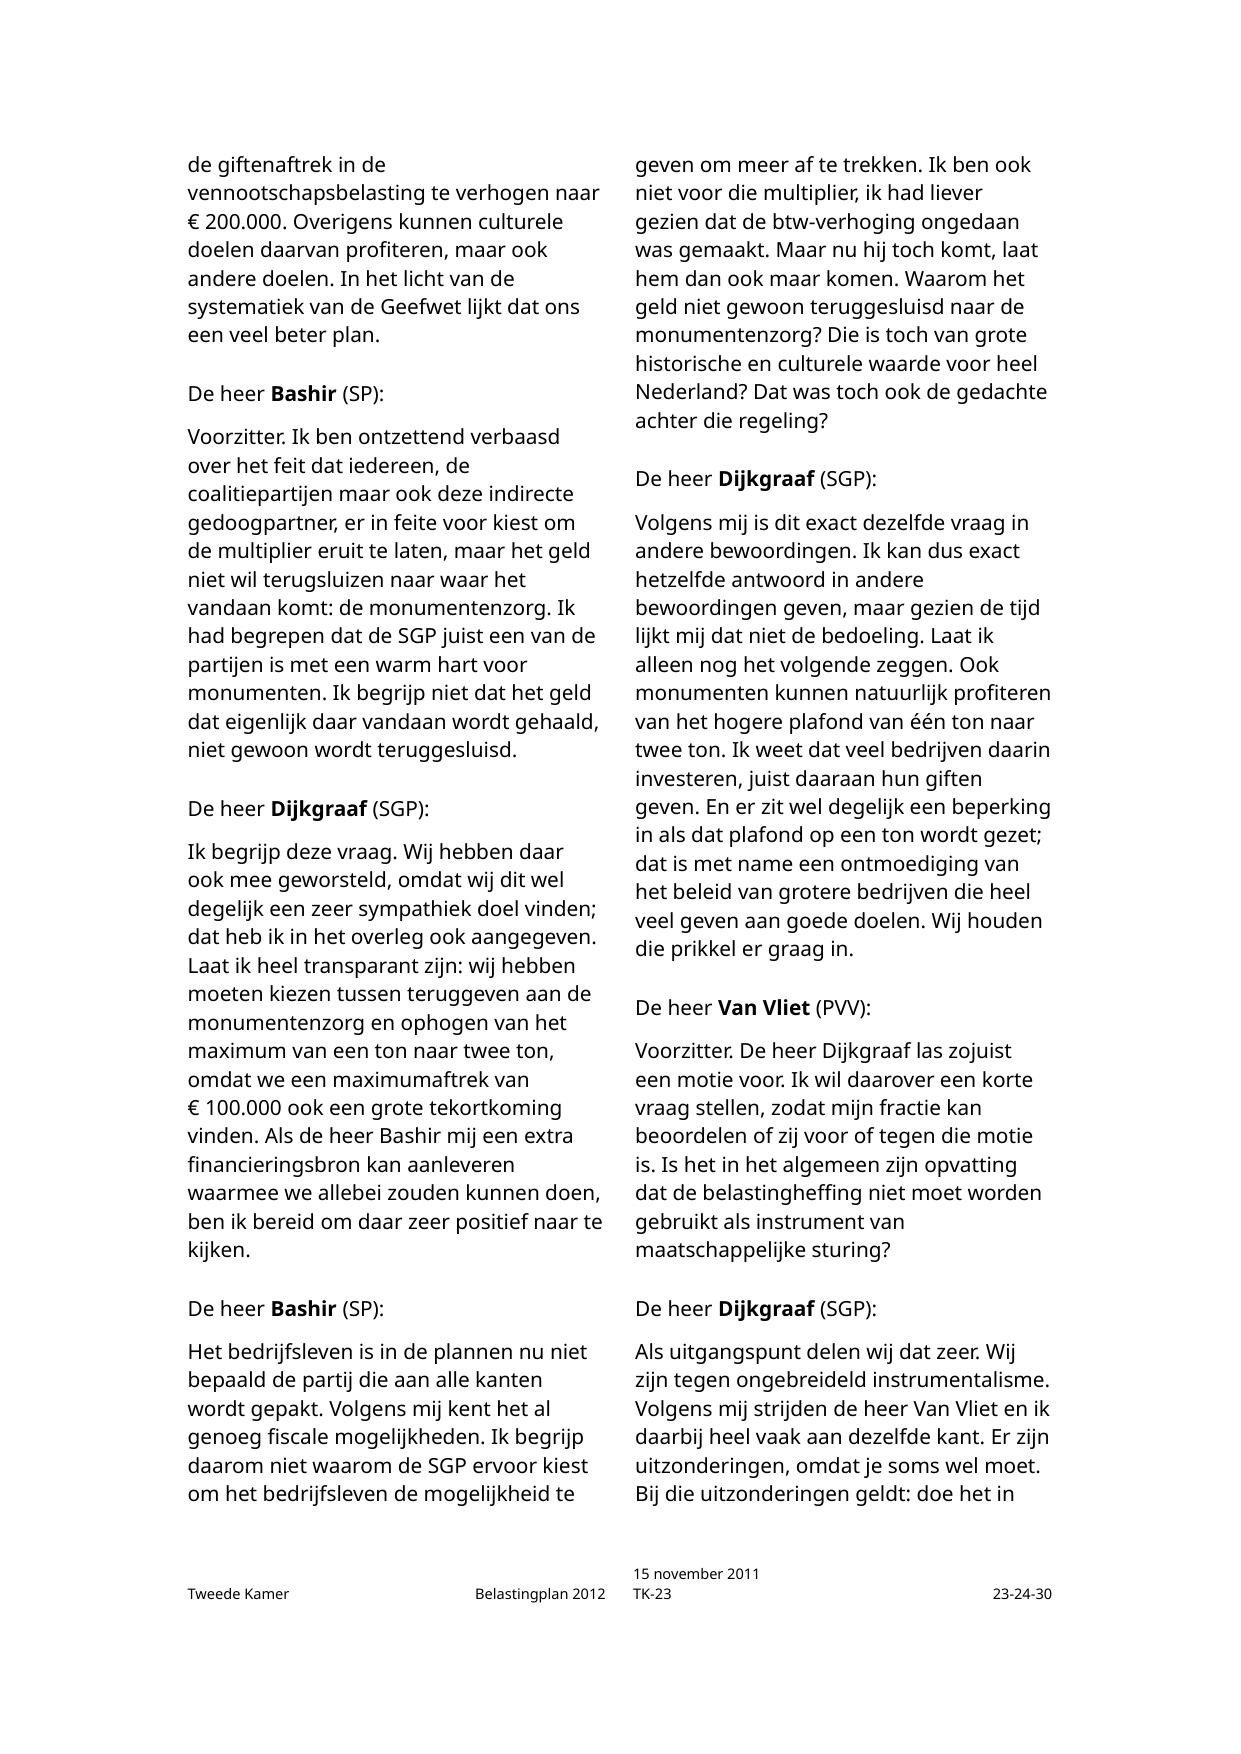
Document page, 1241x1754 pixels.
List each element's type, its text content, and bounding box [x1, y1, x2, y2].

text de giftenaftrek in de vennootschapsbelasting te verhogen naar € 200.000. Overigens kunnen culturele doelen daarvan profiteren, maar ook andere doelen. In het licht van de systematiek van de Geefwet lijkt dat ons een veel beter plan. [187, 150, 605, 349]
text De heer Dijkgraaf (SGP): [187, 794, 605, 822]
text De heer Bashir (SP): [187, 379, 605, 407]
text Volgens mij is dit exact dezelfde vraag in andere bewoordingen. Ik kan dus exact hetzelfde antwoord in andere bewoordingen geven, maar gezien de tijd lijkt mij dat niet de bedoeling. Laat ik alleen nog het volgende zeggen. Ook monumenten kunnen natuurlijk profiteren van het hogere plafond van één ton naar twee ton. Ik weet dat veel bedrijven daarin investeren, juist daaraan hun giften geven. En er zit wel degelijk een beperking in als dat plafond op een ton wordt gezet; dat is met name een ontmoediging van het beleid van grotere bedrijven die heel veel geven aan goede doelen. Wij houden die prikkel er graag in. [635, 508, 1053, 963]
text Voorzitter. Ik ben ontzettend verbaasd over het feit dat iedereen, de coalitiepartijen maar ook deze indirecte gedoogpartner, er in feite voor kiest om de multiplier eruit te laten, maar het geld niet wil terugsluizen naar waar het vandaan komt: de monumentenzorg. Ik had begrepen dat de SGP juist een van de partijen is met een warm hart voor monumenten. Ik begrijp niet dat het geld dat eigenlijk daar vandaan wordt gehaald, niet gewoon wordt teruggesluisd. [187, 422, 605, 764]
text Ik begrijp deze vraag. Wij hebben daar ook mee geworsteld, omdat wij dit wel degelijk een zeer sympathiek doel vinden; dat heb ik in het overleg ook aangegeven. Laat ik heel transparant zijn: wij hebben moeten kiezen tussen teruggeven aan de monumentenzorg en ophogen van het maximum van een ton naar twee ton, omdat we een maximumaftrek van € 100.000 ook een grote tekortkoming vinden. Als de heer Bashir mij een extra financieringsbron kan aanleveren waarmee we allebei zouden kunnen doen, ben ik bereid om daar zeer positief naar te kijken. [187, 837, 605, 1264]
text De heer Dijkgraaf (SGP): [635, 464, 1053, 493]
text Het bedrijfsleven is in de plannen nu niet bepaald de partij die aan alle kanten wordt gepakt. Volgens mij kent het al genoeg fiscale mogelijkheden. Ik begrijp daarom niet waarom de SGP ervoor kiest om het bedrijfsleven de mogelijkheid te [187, 1337, 605, 1508]
text De heer Van Vliet (PVV): [635, 993, 1053, 1021]
text De heer Dijkgraaf (SGP): [635, 1294, 1053, 1322]
text geven om meer af te trekken. Ik ben ook niet voor die multiplier, ik had liever gezien dat de btw-verhoging ongedaan was gemaakt. Maar nu hij toch komt, laat hem dan ook maar komen. Waarom het geld niet gewoon teruggesluisd naar de monumentenzorg? Die is toch van grote historische en culturele waarde voor heel Nederland? Dat was toch ook de gedachte achter die regeling? [635, 150, 1053, 434]
text De heer Bashir (SP): [187, 1294, 605, 1322]
text Als uitgangspunt delen wij dat zeer. Wij zijn tegen ongebreideld instrumentalisme. Volgens mij strijden de heer Van Vliet en ik daarbij heel vaak aan dezelfde kant. Er zijn uitzonderingen, omdat je soms wel moet. Bij die uitzonderingen geldt: doe het in [635, 1337, 1053, 1508]
text Voorzitter. De heer Dijkgraaf las zojuist een motie voor. Ik wil daarover een korte vraag stellen, zodat mijn fractie kan beoordelen of zij voor of tegen die motie is. Is het in het algemeen zijn opvatting dat de belastingheffing niet moet worden gebruikt als instrument van maatschappelijke sturing? [635, 1036, 1053, 1264]
